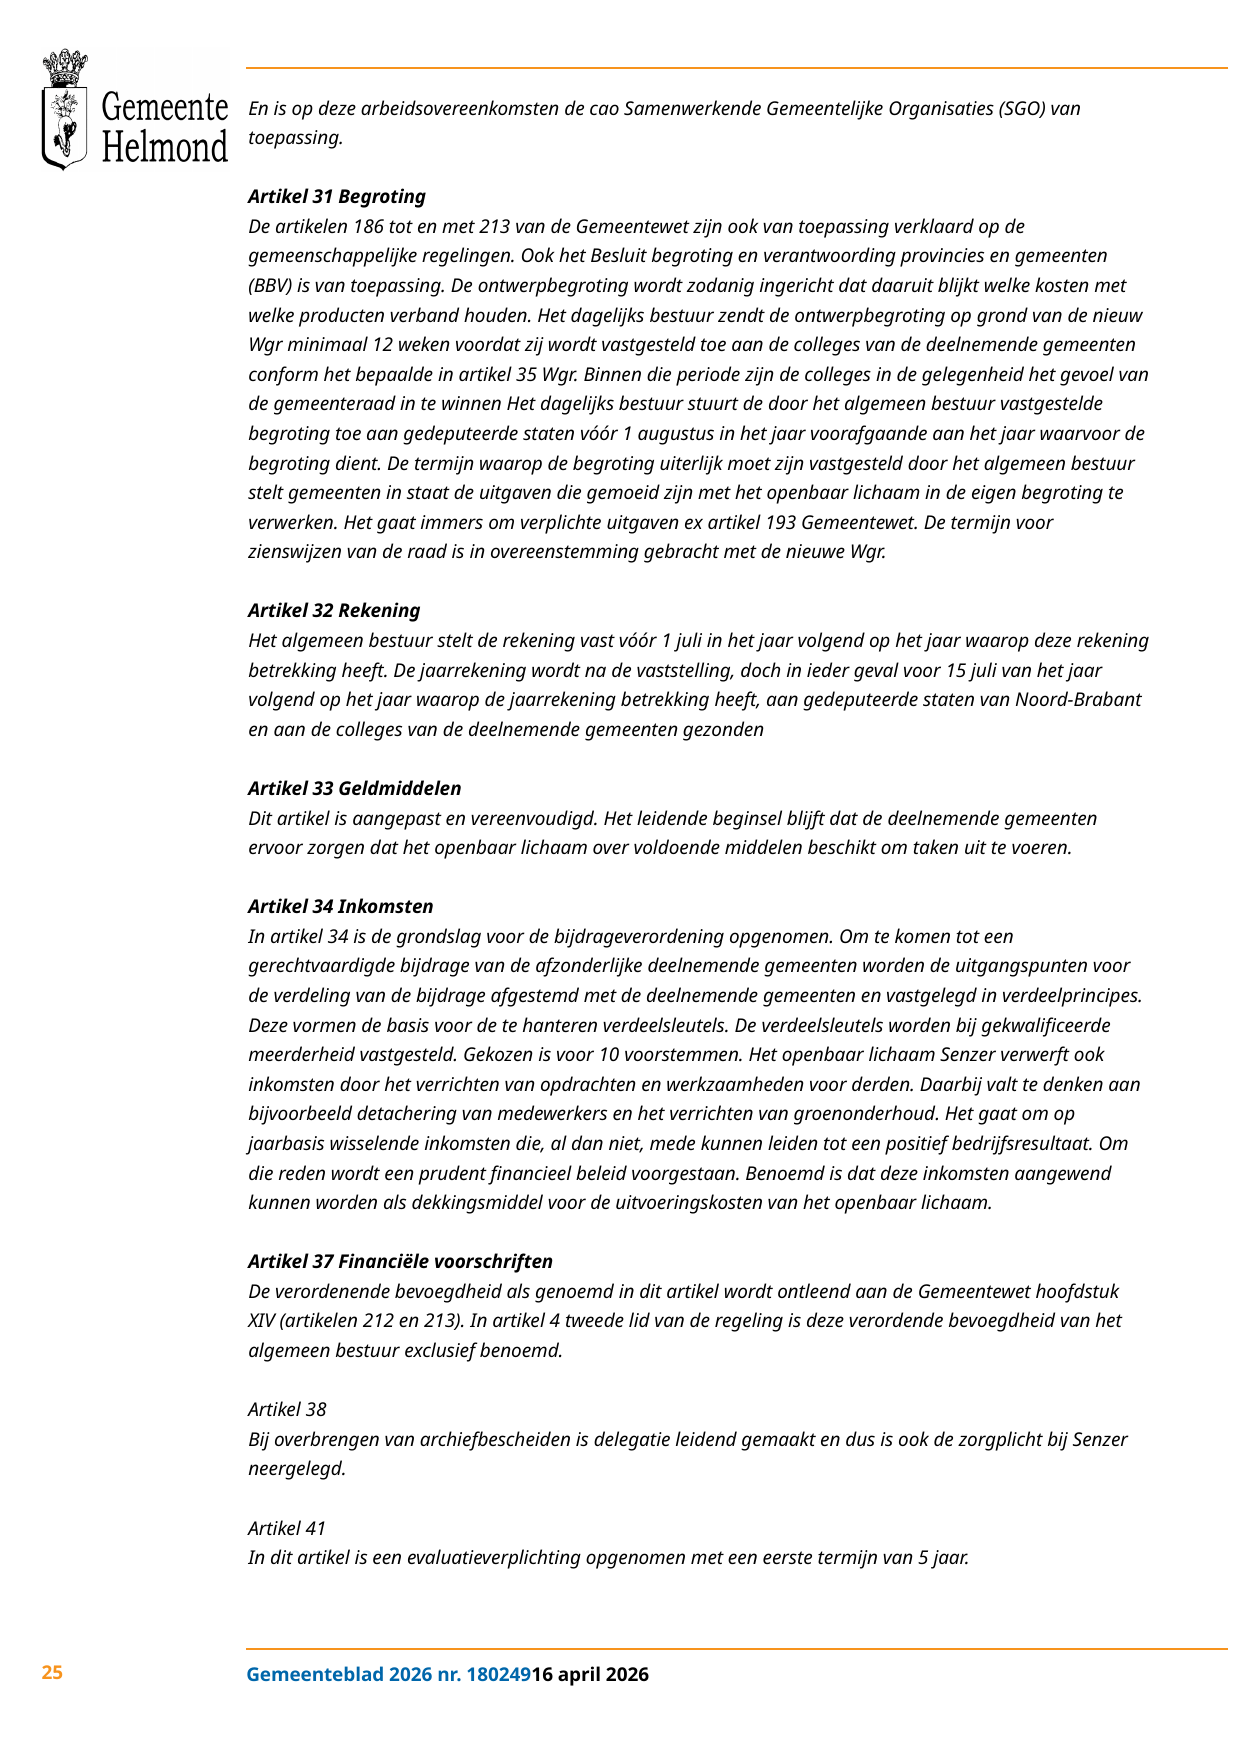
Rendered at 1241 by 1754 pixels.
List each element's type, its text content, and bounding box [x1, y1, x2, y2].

text Bij overbrengen van archiefbescheiden is delegatie leidend gemaakt en dus is ook de zorgplicht bij Senzer neergelegd. [248, 1426, 1152, 1481]
text De verordenende bevoegdheid als genoemd in dit artikel wordt ontleend aan de Gemeentewet hoofdstuk XIV (artikelen 212 en 213). In artikel 4 tweede lid van de regeling is deze verordende bevoegdheid van het algemeen bestuur exclusief benoemd. [248, 1278, 1152, 1363]
text Artikel 32 Rekening [248, 598, 1152, 623]
text Artikel 37 Financiële voorschriften [248, 1248, 1152, 1274]
text De artikelen 186 tot en met 213 van de Gemeentewet zijn ook van toepassing verklaard op de gemeenschappelijke regelingen. Ook het Besluit begroting en verantwoording provincies en gemeenten (BBV) is van toepassing. De ontwerpbegroting wordt zodanig ingericht dat daaruit blijkt welke kosten met welke producten verband houden. Het dagelijks bestuur zendt de ontwerpbegroting op grond van de nieuw Wgr minimaal 12 weken voordat zij wordt vastgesteld toe aan de colleges van de deelnemende gemeenten conform het bepaalde in artikel 35 Wgr. Binnen die periode zijn de colleges in de gelegenheid het gevoel van de gemeenteraad in te winnen Het dagelijks bestuur stuurt de door het algemeen bestuur vastgestelde begroting toe aan gedeputeerde staten vóór 1 augustus in het jaar voorafgaande aan het jaar waarvoor de begroting dient. De termijn waarop de begroting uiterlijk moet zijn vastgesteld door het algemeen bestuur stelt gemeenten in staat de uitgaven die gemoeid zijn met het openbaar lichaam in de eigen begroting te verwerken. Het gaat immers om verplichte uitgaven ex artikel 193 Gemeentewet. De termijn voor zienswijzen van de raad is in overeenstemming gebracht met de nieuwe Wgr. [248, 213, 1152, 564]
text Het algemeen bestuur stelt de rekening vast vóór 1 juli in het jaar volgend op het jaar waarop deze rekening betrekking heeft. De jaarrekening wordt na de vaststelling, doch in ieder geval voor 15 juli van het jaar volgend op het jaar waarop de jaarrekening betrekking heeft, aan gedeputeerde staten van Noord-Brabant en aan de colleges van de deelnemende gemeenten gezonden [248, 627, 1152, 742]
text Artikel 34 Inkomsten [248, 893, 1152, 919]
text In dit artikel is een evaluatieverplichting opgenomen met een eerste termijn van 5 jaar. [248, 1544, 1152, 1570]
text Artikel 41 [248, 1515, 1152, 1541]
text Dit artikel is aangepast en vereenvoudigd. Het leidende beginsel blijft dat de deelnemende gemeenten ervoor zorgen dat het openbaar lichaam over voldoende middelen beschikt om taken uit te voeren. [248, 805, 1152, 860]
text Artikel 38 [248, 1396, 1152, 1422]
text Artikel 33 Geldmiddelen [248, 775, 1152, 801]
text In artikel 34 is de grondslag voor de bijdrageverordening opgenomen. Om te komen tot een gerechtvaardigde bijdrage van de afzonderlijke deelnemende gemeenten worden de uitgangspunten voor de verdeling van de bijdrage afgestemd met de deelnemende gemeenten en vastgelegd in verdeelprincipes. Deze vormen de basis voor de te hanteren verdeelsleutels. De verdeelsleutels worden bij gekwalificeerde meerderheid vastgesteld. Gekozen is voor 10 voorstemmen. Het openbaar lichaam Senzer verwerft ook inkomsten door het verrichten van opdrachten en werkzaamheden voor derden. Daarbij valt te denken aan bijvoorbeeld detachering van medewerkers en het verrichten van groenonderhoud. Het gaat om op jaarbasis wisselende inkomsten die, al dan niet, mede kunnen leiden tot een positief bedrijfsresultaat. Om die reden wordt een prudent financieel beleid voorgestaan. Benoemd is dat deze inkomsten aangewend kunnen worden als dekkingsmiddel voor de uitvoeringskosten van het openbaar lichaam. [248, 923, 1152, 1215]
picture [41, 47, 231, 172]
text En is op deze arbeidsovereenkomsten de cao Samenwerkende Gemeentelijke Organisaties (SGO) van toepassing. [248, 95, 1152, 150]
text Artikel 31 Begroting [248, 183, 1152, 209]
